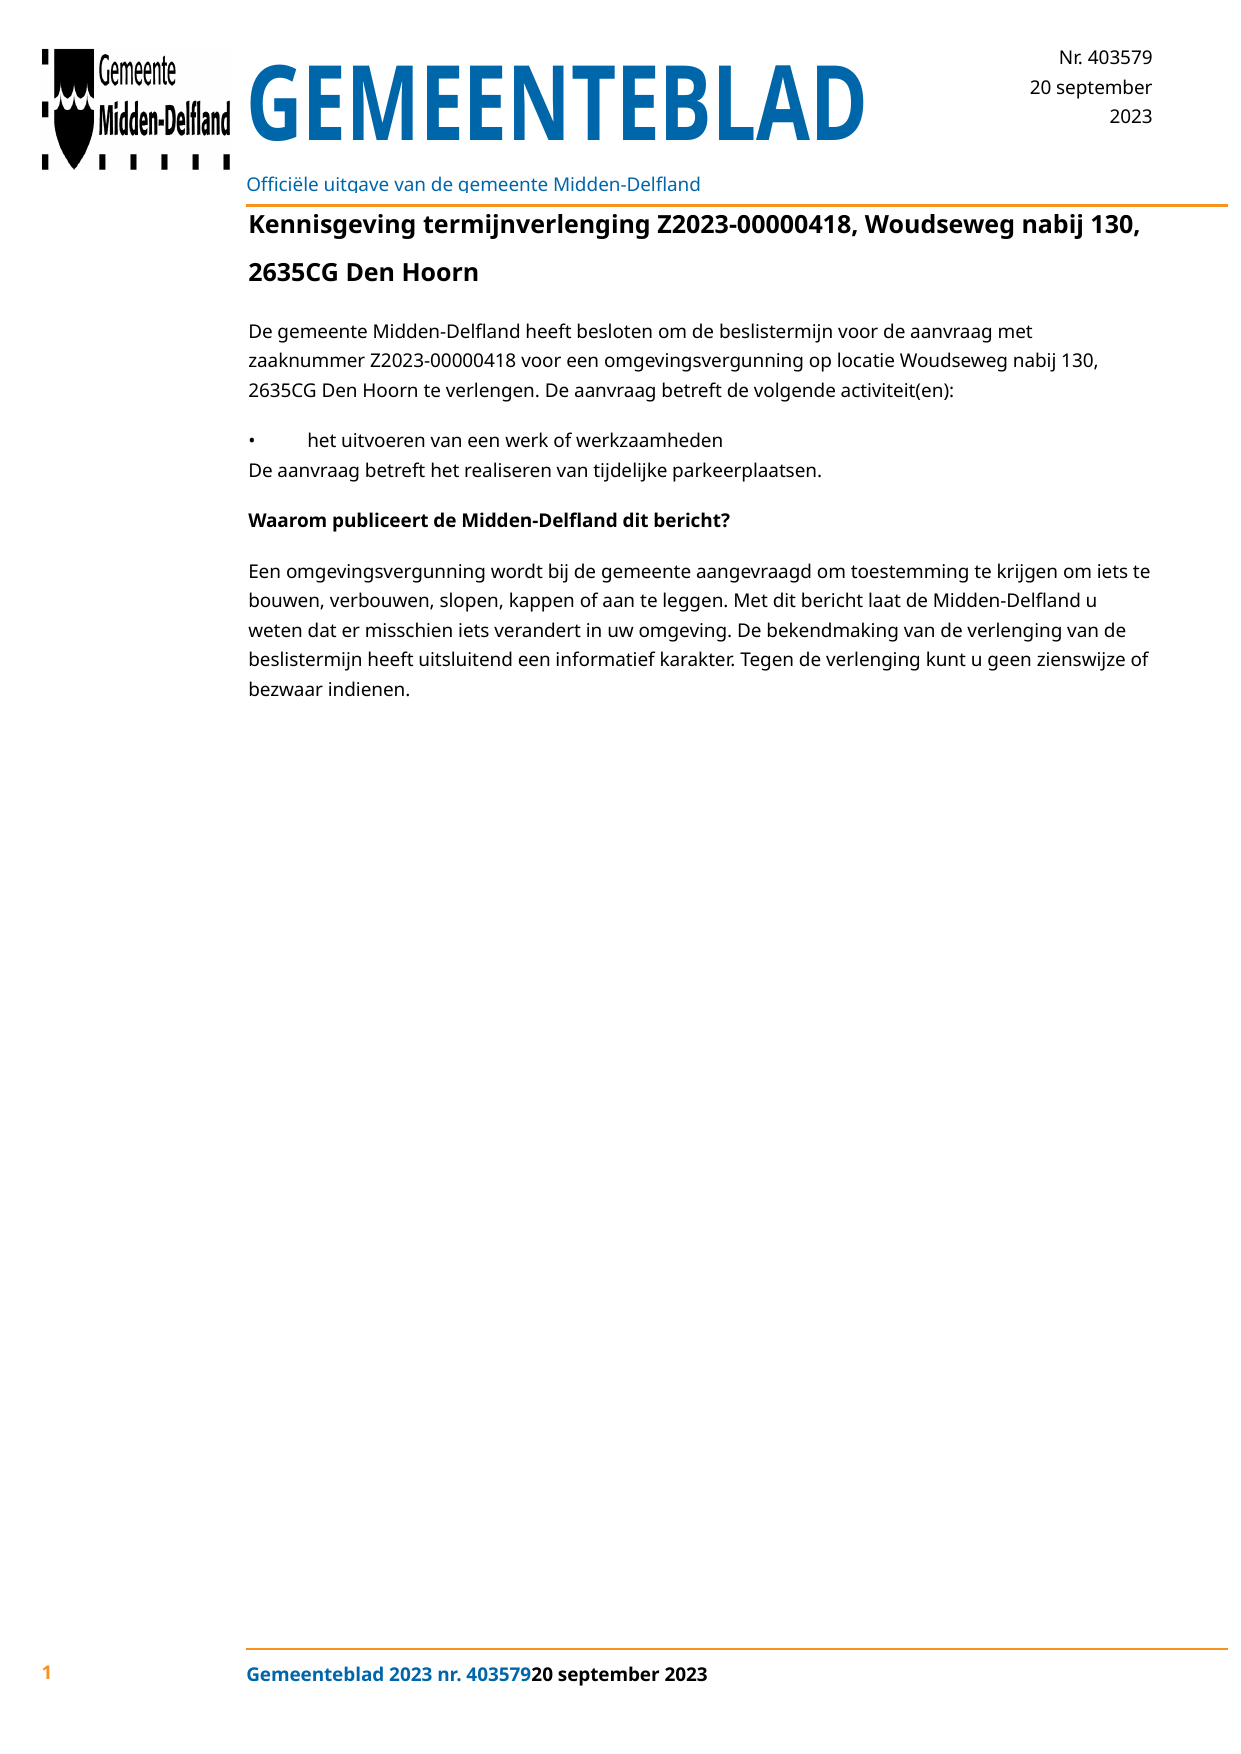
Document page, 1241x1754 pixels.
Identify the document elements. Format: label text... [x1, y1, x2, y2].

text Kennisgeving termijnverlenging Z2023-00000418, Woudseweg nabij 130, 2635CG Den Hoorn [248, 207, 1152, 288]
picture [41, 47, 231, 172]
text Een omgevingsvergunning wordt bij de gemeente aangevraagd om toestemming te krijgen om iets te bouwen, verbouwen, slopen, kappen of aan te leggen. Met dit bericht laat de Midden-Delfland u weten dat er misschien iets verandert in uw omgeving. De bekendmaking van de verlenging van de beslistermijn heeft uitsluitend een informatief karakter. Tegen de verlenging kunt u geen zienswijze of bezwaar indienen. [248, 558, 1152, 702]
text Waarom publiceert de Midden-Delfland dit bericht? [248, 507, 1152, 533]
text De aanvraag betreft het realiseren van tijdelijke parkeerplaatsen. [248, 457, 1152, 483]
list het uitvoeren van een werk of werkzaamheden [248, 427, 1152, 453]
text De gemeente Midden-Delfland heeft besloten om de beslistermijn voor de aanvraag met zaaknummer Z2023-00000418 voor een omgevingsvergunning op locatie Woudseweg nabij 130, 2635CG Den Hoorn te verlengen. De aanvraag betreft de volgende activiteit(en): [248, 318, 1152, 403]
